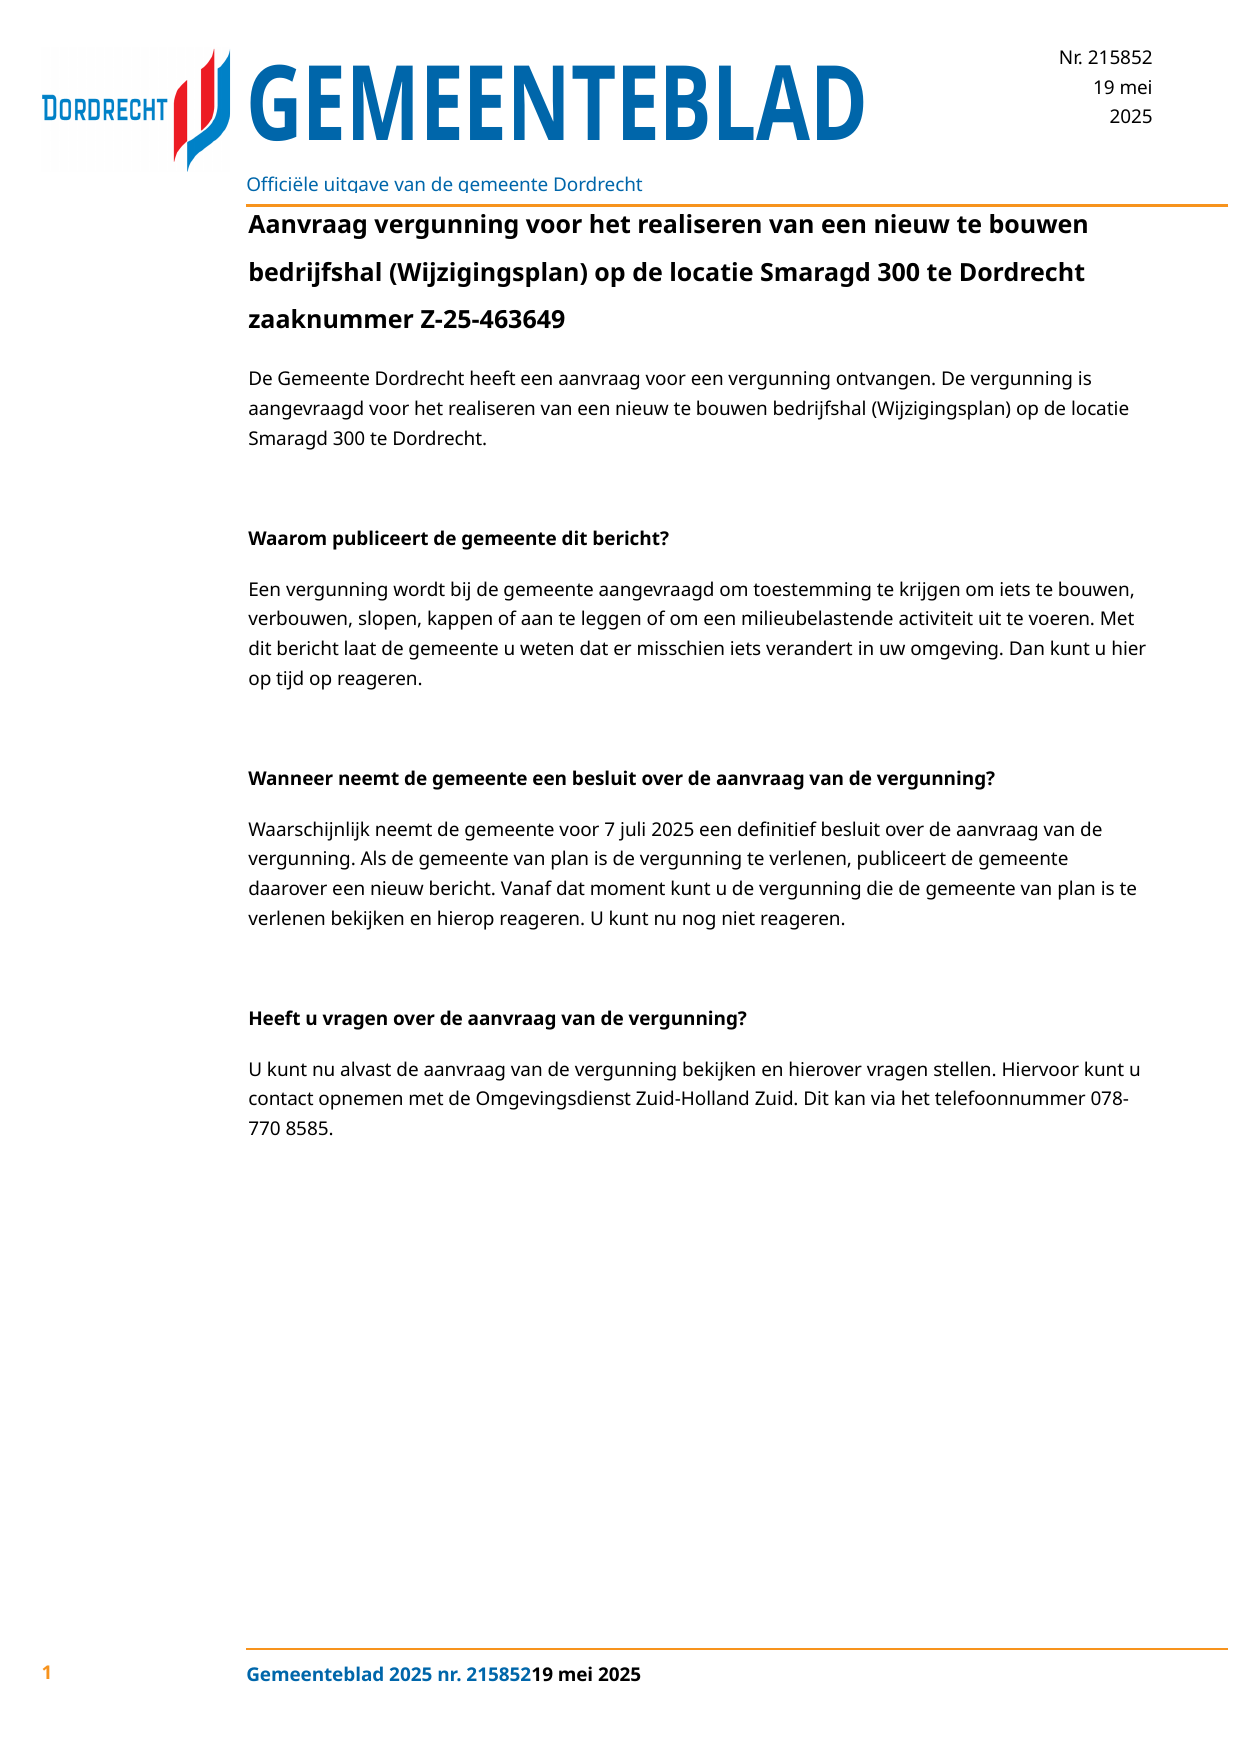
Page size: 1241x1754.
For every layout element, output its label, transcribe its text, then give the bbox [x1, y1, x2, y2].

picture [41, 47, 231, 172]
text Waarom publiceert de gemeente dit bericht? [248, 526, 1152, 551]
text U kunt nu alvast de aanvraag van de vergunning bekijken en hierover vragen stellen. Hiervoor kunt u contact opnemen met de Omgevingsdienst Zuid-Holland Zuid. Dit kan via het telefoonnummer 078-770 8585. [248, 1056, 1152, 1141]
text Heeft u vragen over de aanvraag van de vergunning? [248, 1006, 1152, 1031]
text De Gemeente Dordrecht heeft een aanvraag voor een vergunning ontvangen. De vergunning is aangevraagd voor het realiseren van een nieuw te bouwen bedrijfshal (Wijzigingsplan) op de locatie Smaragd 300 te Dordrecht. [248, 366, 1152, 450]
text Waarschijnlijk neemt de gemeente voor 7 juli 2025 een definitief besluit over de aanvraag van de vergunning. Als de gemeente van plan is de vergunning te verlenen, publiceert de gemeente daarover een nieuw bericht. Vanaf dat moment kunt u de vergunning die de gemeente van plan is te verlenen bekijken en hierop reageren. U kunt nu nog niet reageren. [248, 816, 1152, 930]
text Aanvraag vergunning voor het realiseren van een nieuw te bouwen bedrijfshal (Wijzigingsplan) op de locatie Smaragd 300 te Dordrecht zaaknummer Z-25-463649 [248, 207, 1152, 336]
text Een vergunning wordt bij de gemeente aangevraagd om toestemming te krijgen om iets te bouwen, verbouwen, slopen, kappen of aan te leggen of om een milieubelastende activiteit uit te voeren. Met dit bericht laat de gemeente u weten dat er misschien iets verandert in uw omgeving. Dan kunt u hier op tijd op reageren. [248, 576, 1152, 690]
text Wanneer neemt de gemeente een besluit over de aanvraag van de vergunning? [248, 766, 1152, 791]
